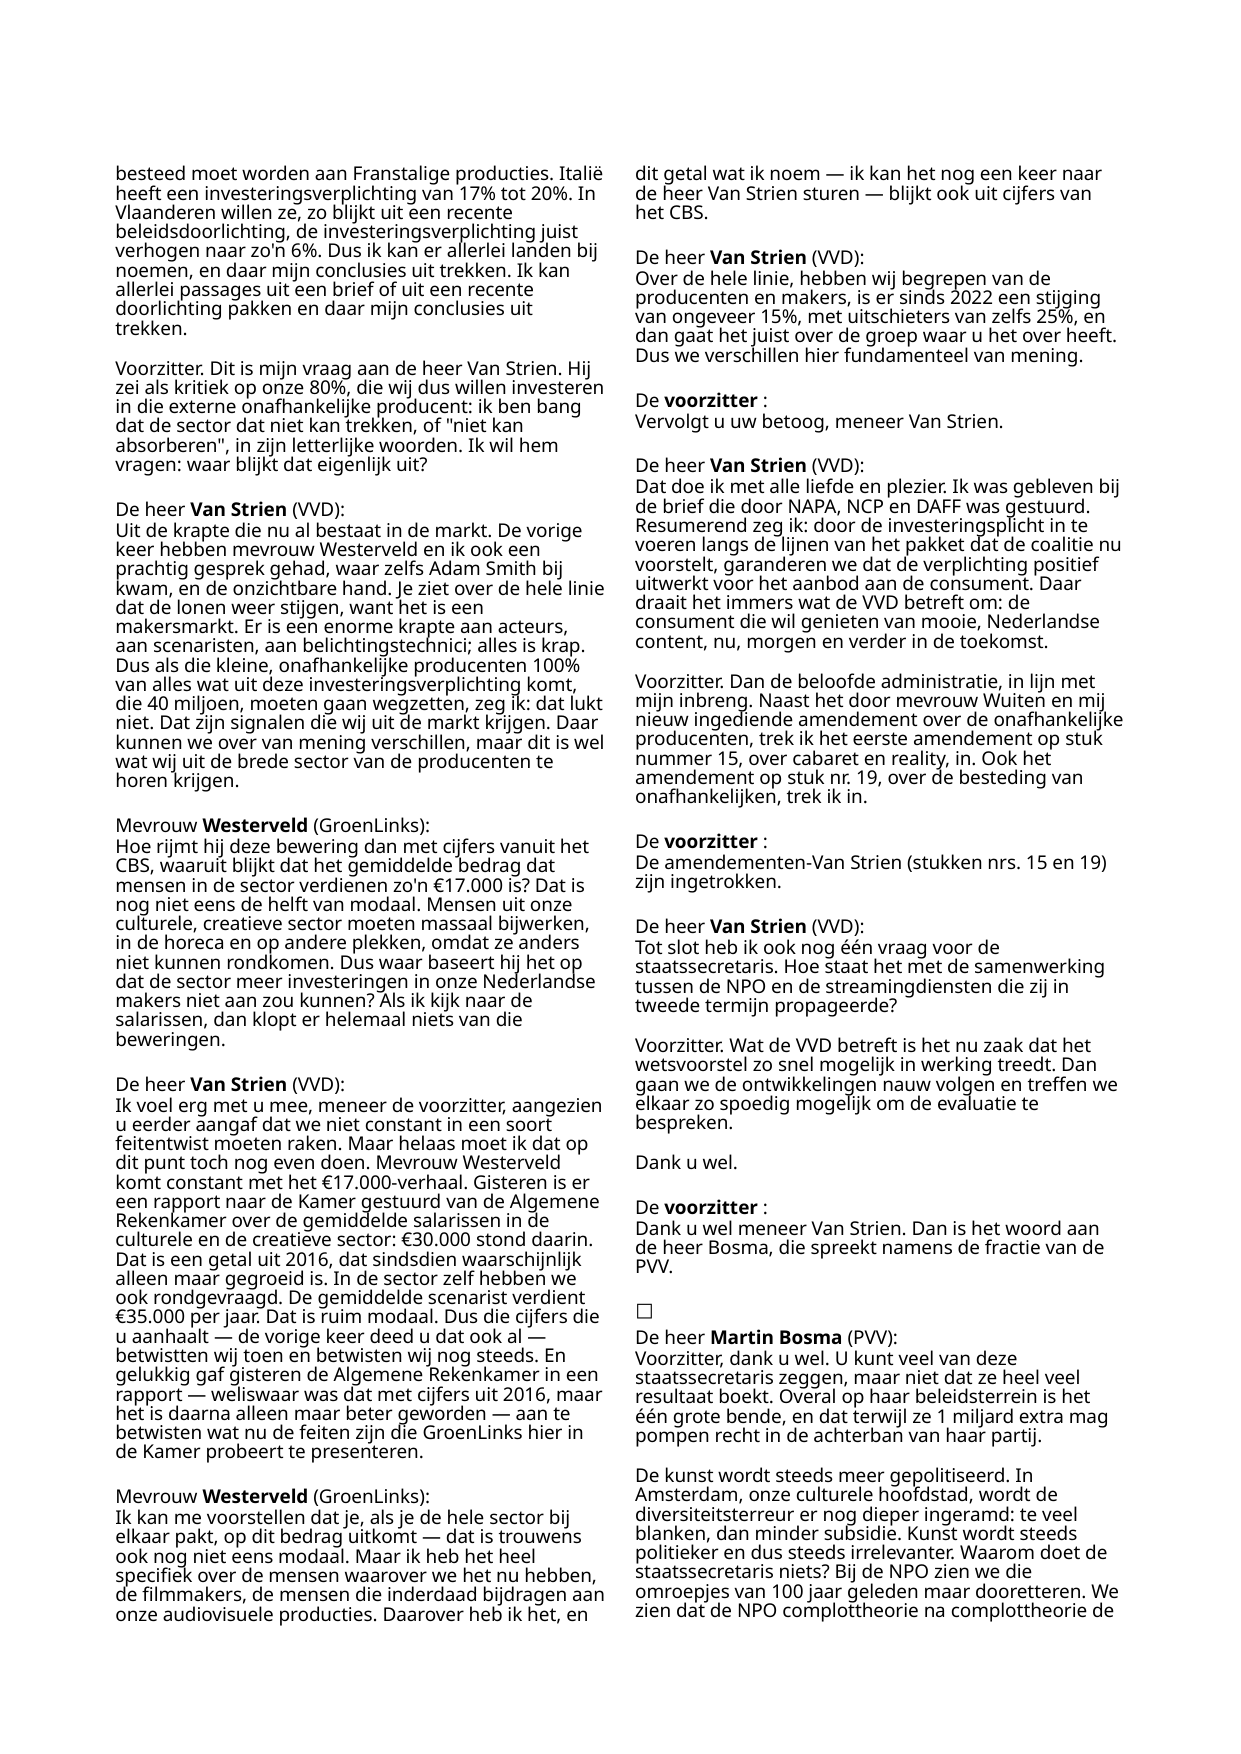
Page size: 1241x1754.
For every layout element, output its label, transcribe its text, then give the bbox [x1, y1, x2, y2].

text Voorzitter, dank u wel. U kunt veel van deze staatssecretaris zeggen, maar niet dat ze heel veel resultaat boekt. Overal op haar beleidsterrein is het één grote bende, en dat terwijl ze 1 miljard extra mag pompen recht in de achterban van haar partij. [635, 1350, 1125, 1446]
text De heer Van Strien (VVD): [115, 496, 605, 522]
text Tot slot heb ik ook nog één vraag voor de staatssecretaris. Hoe staat het met de samenwerking tussen de NPO en de streamingdiensten die zij in tweede termijn propageerde? [635, 939, 1125, 1016]
text Hoe rijmt hij deze bewering dan met cijfers vanuit het CBS, waaruit blijkt dat het gemiddelde bedrag dat mensen in de sector verdienen zo'n €17.000 is? Dat is nog niet eens de helft van modaal. Mensen uit onze culturele, creatieve sector moeten massaal bijwerken, in de horeca en op andere plekken, omdat ze anders niet kunnen rondkomen. Dus waar baseert hij het op dat de sector meer investeringen in onze Nederlandse makers niet aan zou kunnen? Als ik kijk naar de salarissen, dan klopt er helemaal niets van die beweringen. [115, 838, 605, 1050]
text besteed moet worden aan Franstalige producties. Italië heeft een investeringsverplichting van 17% tot 20%. In Vlaanderen willen ze, zo blijkt uit een recente beleidsdoorlichting, de investeringsverplichting juist verhogen naar zo'n 6%. Dus ik kan er allerlei landen bij noemen, en daar mijn conclusies uit trekken. Ik kan allerlei passages uit een brief of uit een recente doorlichting pakken en daar mijn conclusies uit trekken. [115, 165, 605, 339]
text Mevrouw Westerveld (GroenLinks): [115, 812, 605, 838]
text De voorzitter : [635, 387, 1125, 413]
text Dank u wel. [635, 1154, 1125, 1173]
text De heer Van Strien (VVD): [635, 913, 1125, 939]
text De voorzitter : [635, 828, 1125, 854]
text Vervolgt u uw betoog, meneer Van Strien. [635, 413, 1125, 432]
text De heer Van Strien (VVD): [115, 1071, 605, 1097]
text Voorzitter. Dan de beloofde administratie, in lijn met mijn inbreng. Naast het door mevrouw Wuiten en mij nieuw ingediende amendement over de onafhankelijke producenten, trek ik het eerste amendement op stuk nummer 15, over cabaret en reality, in. Ook het amendement op stuk nr. 19, over de besteding van onafhankelijken, trek ik in. [635, 673, 1125, 807]
text De heer Van Strien (VVD): [635, 244, 1125, 270]
text De voorzitter : [635, 1194, 1125, 1220]
text Dank u wel meneer Van Strien. Dan is het woord aan de heer Bosma, die spreekt namens de fractie van de PVV. [635, 1220, 1125, 1278]
text Voorzitter. Wat de VVD betreft is het nu zaak dat het wetsvoorstel zo snel mogelijk in werking treedt. Dan gaan we de ontwikkelingen nauw volgen en treffen we elkaar zo spoedig mogelijk om de evaluatie te bespreken. [635, 1037, 1125, 1133]
text Ik kan me voorstellen dat je, als je de hele sector bij elkaar pakt, op dit bedrag uitkomt — dat is trouwens ook nog niet eens modaal. Maar ik heb het heel specifiek over de mensen waarover we het nu hebben, de filmmakers, de mensen die inderdaad bijdragen aan onze audiovisuele producties. Daarover heb ik het, en [115, 1509, 605, 1625]
text Over de hele linie, hebben wij begrepen van de producenten en makers, is er sinds 2022 een stijging van ongeveer 15%, met uitschieters van zelfs 25%, en dan gaat het juist over de groep waar u het over heeft. Dus we verschillen hier fundamenteel van mening. [635, 270, 1125, 366]
text Uit de krapte die nu al bestaat in de markt. De vorige keer hebben mevrouw Westerveld en ik ook een prachtig gesprek gehad, waar zelfs Adam Smith bij kwam, en de onzichtbare hand. Je ziet over de hele linie dat de lonen weer stijgen, want het is een makersmarkt. Er is een enorme krapte aan acteurs, aan scenaristen, aan belichtingstechnici; alles is krap. Dus als die kleine, onafhankelijke producenten 100% van alles wat uit deze investeringsverplichting komt, die 40 miljoen, moeten gaan wegzetten, zeg ik: dat lukt niet. Dat zijn signalen die wij uit de markt krijgen. Daar kunnen we over van mening verschillen, maar dit is wel wat wij uit de brede sector van de producenten te horen krijgen. [115, 522, 605, 791]
text Ik voel erg met u mee, meneer de voorzitter, aangezien u eerder aangaf dat we niet constant in een soort feitentwist moeten raken. Maar helaas moet ik dat op dit punt toch nog even doen. Mevrouw Westerveld komt constant met het €17.000-verhaal. Gisteren is er een rapport naar de Kamer gestuurd van de Algemene Rekenkamer over de gemiddelde salarissen in de culturele en de creatieve sector: €30.000 stond daarin. Dat is een getal uit 2016, dat sindsdien waarschijnlijk alleen maar gegroeid is. In de sector zelf hebben we ook rondgevraagd. De gemiddelde scenarist verdient €35.000 per jaar. Dat is ruim modaal. Dus die cijfers die u aanhaalt — de vorige keer deed u dat ook al — betwistten wij toen en betwisten wij nog steeds. En gelukkig gaf gisteren de Algemene Rekenkamer in een rapport — weliswaar was dat met cijfers uit 2016, maar het is daarna alleen maar beter geworden — aan te betwisten wat nu de feiten zijn die GroenLinks hier in de Kamer probeert te presenteren. [115, 1097, 605, 1463]
text Mevrouw Westerveld (GroenLinks): [115, 1483, 605, 1509]
text De kunst wordt steeds meer gepolitiseerd. In Amsterdam, onze culturele hoofdstad, wordt de diversiteitsterreur er nog dieper ingeramd: te veel blanken, dan minder subsidie. Kunst wordt steeds politieker en dus steeds irrelevanter. Waarom doet de staatssecretaris niets? Bij de NPO zien we die omroepjes van 100 jaar geleden maar dooretteren. We zien dat de NPO complottheorie na complottheorie de [635, 1467, 1125, 1621]
text ⬜ [635, 1298, 1125, 1324]
text dit getal wat ik noem — ik kan het nog een keer naar de heer Van Strien sturen — blijkt ook uit cijfers van het CBS. [635, 165, 1125, 223]
text Dat doe ik met alle liefde en plezier. Ik was gebleven bij de brief die door NAPA, NCP en DAFF was gestuurd. Resumerend zeg ik: door de investeringsplicht in te voeren langs de lijnen van het pakket dat de coalitie nu voorstelt, garanderen we dat de verplichting positief uitwerkt voor het aanbod aan de consument. Daar draait het immers wat de VVD betreft om: de consument die wil genieten van mooie, Nederlandse content, nu, morgen en verder in de toekomst. [635, 478, 1125, 652]
text De amendementen-Van Strien (stukken nrs. 15 en 19) zijn ingetrokken. [635, 854, 1125, 893]
text De heer Martin Bosma (PVV): [635, 1324, 1125, 1350]
text De heer Van Strien (VVD): [635, 453, 1125, 478]
text Voorzitter. Dit is mijn vraag aan de heer Van Strien. Hij zei als kritiek op onze 80%, die wij dus willen investeren in die externe onafhankelijke producent: ik ben bang dat de sector dat niet kan trekken, of "niet kan absorberen", in zijn letterlijke woorden. Ik wil hem vragen: waar blijkt dat eigenlijk uit? [115, 359, 605, 475]
